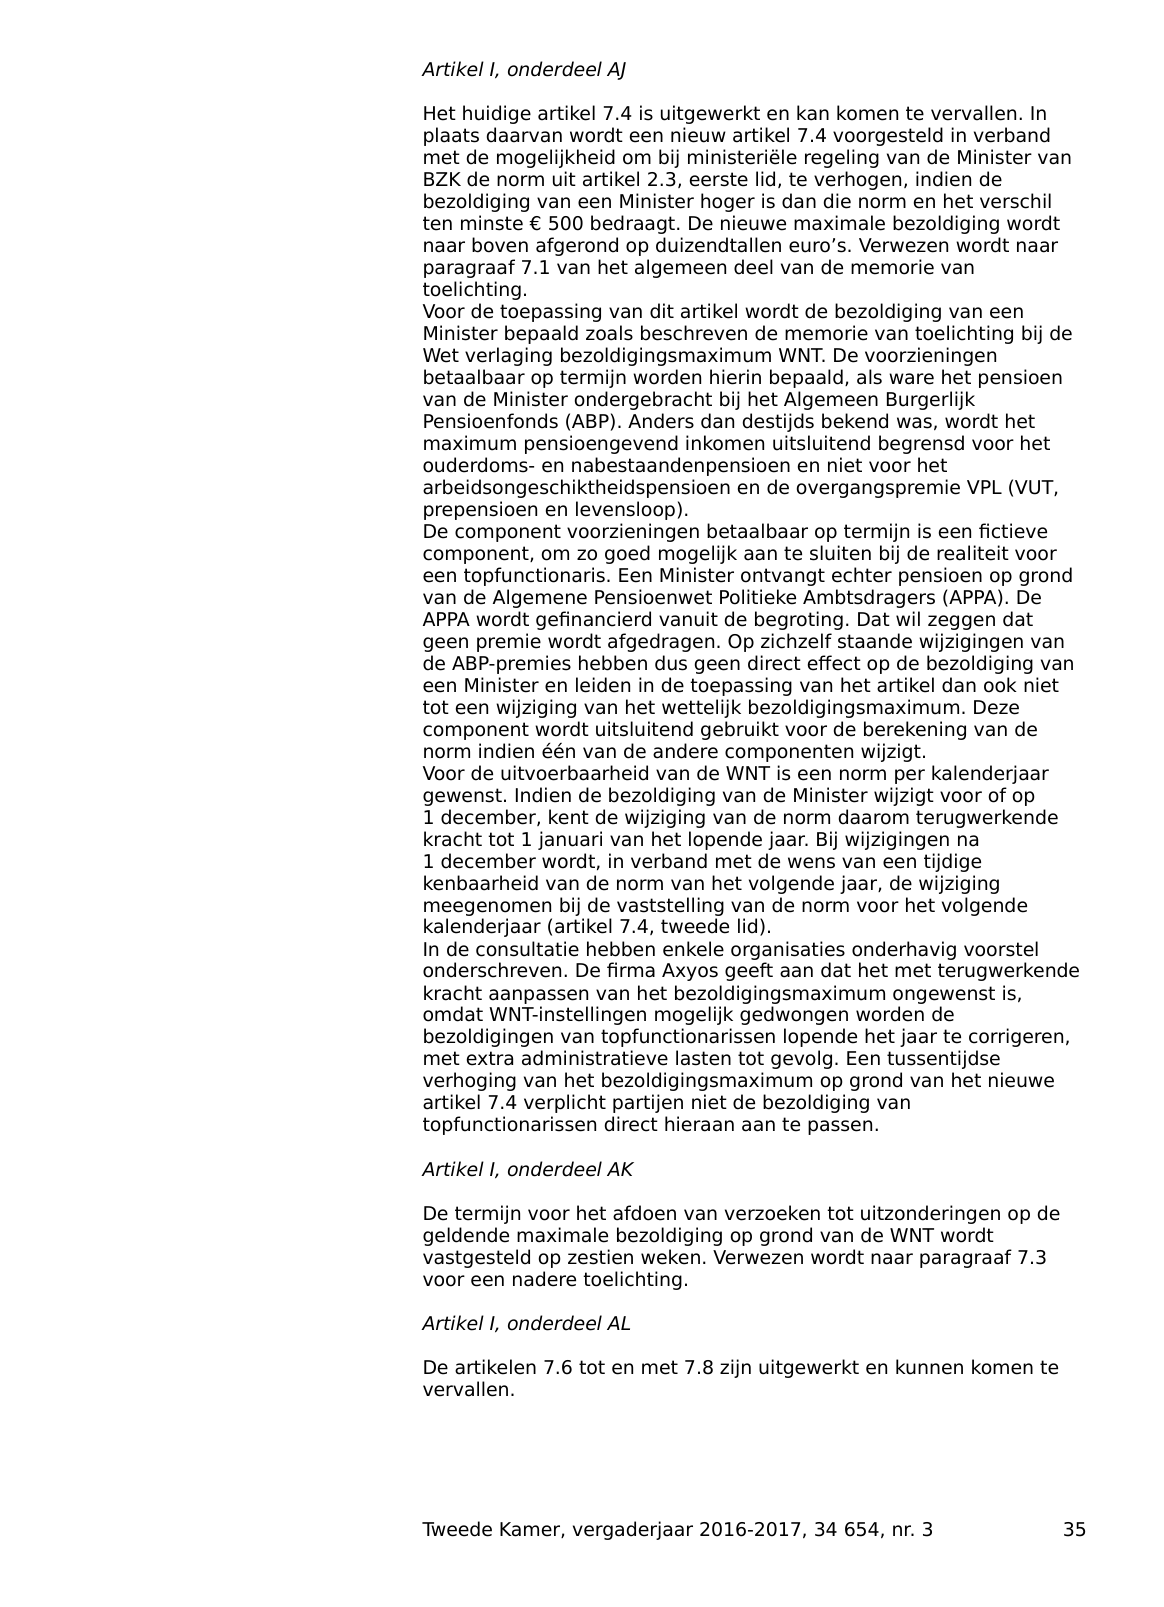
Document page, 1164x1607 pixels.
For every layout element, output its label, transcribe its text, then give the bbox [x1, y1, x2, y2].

text Het huidige artikel 7.4 is uitgewerkt en kan komen te vervallen. In plaats daarvan wordt een nieuw artikel 7.4 voorgesteld in verband met de mogelijkheid om bij ministeriële regeling van de Minister van BZK de norm uit artikel 2.3, eerste lid, te verhogen, indien de bezoldiging van een Minister hoger is dan die norm en het verschil ten minste € 500 bedraagt. De nieuwe maximale bezoldiging wordt naar boven afgerond op duizendtallen euro’s. Verwezen wordt naar paragraaf 7.1 van het algemeen deel van de memorie van toelichting. [422, 103, 1087, 301]
text Voor de toepassing van dit artikel wordt de bezoldiging van een Minister bepaald zoals beschreven de memorie van toelichting bij de Wet verlaging bezoldigingsmaximum WNT. De voorzieningen betaalbaar op termijn worden hierin bepaald, als ware het pensioen van de Minister ondergebracht bij het Algemeen Burgerlijk Pensioenfonds (ABP). Anders dan destijds bekend was, wordt het maximum pensioengevend inkomen uitsluitend begrensd voor het ouderdoms- en nabestaandenpensioen en niet voor het arbeidsongeschiktheidspensioen en de overgangspremie VPL (VUT, prepensioen en levensloop). [422, 301, 1087, 521]
text De artikelen 7.6 tot en met 7.8 zijn uitgewerkt en kunnen komen te vervallen. [422, 1357, 1087, 1401]
text In de consultatie hebben enkele organisaties onderhavig voorstel onderschreven. De firma Axyos geeft aan dat het met terugwerkende kracht aanpassen van het bezoldigingsmaximum ongewenst is, omdat WNT-instellingen mogelijk gedwongen worden de bezoldigingen van topfunctionarissen lopende het jaar te corrigeren, met extra administratieve lasten tot gevolg. Een tussentijdse verhoging van het bezoldigingsmaximum op grond van het nieuwe artikel 7.4 verplicht partijen niet de bezoldiging van topfunctionarissen direct hieraan aan te passen. [422, 938, 1087, 1136]
subtitle Artikel I, onderdeel AL [422, 1313, 1087, 1335]
subtitle Artikel I, onderdeel AJ [422, 59, 1087, 81]
text De component voorzieningen betaalbaar op termijn is een fictieve component, om zo goed mogelijk aan te sluiten bij de realiteit voor een topfunctionaris. Een Minister ontvangt echter pensioen op grond van de Algemene Pensioenwet Politieke Ambtsdragers (APPA). De APPA wordt gefinancierd vanuit de begroting. Dat wil zeggen dat geen premie wordt afgedragen. Op zichzelf staande wijzigingen van de ABP-premies hebben dus geen direct effect op de bezoldiging van een Minister en leiden in de toepassing van het artikel dan ook niet tot een wijziging van het wettelijk bezoldigingsmaximum. Deze component wordt uitsluitend gebruikt voor de berekening van de norm indien één van de andere componenten wijzigt. [422, 521, 1087, 763]
text Voor de uitvoerbaarheid van de WNT is een norm per kalenderjaar gewenst. Indien de bezoldiging van de Minister wijzigt voor of op 1 december, kent de wijziging van de norm daarom terugwerkende kracht tot 1 januari van het lopende jaar. Bij wijzigingen na 1 december wordt, in verband met de wens van een tijdige kenbaarheid van de norm van het volgende jaar, de wijziging meegenomen bij de vaststelling van de norm voor het volgende kalenderjaar (artikel 7.4, tweede lid). [422, 763, 1087, 938]
text De termijn voor het afdoen van verzoeken tot uitzonderingen op de geldende maximale bezoldiging op grond van de WNT wordt vastgesteld op zestien weken. Verwezen wordt naar paragraaf 7.3 voor een nadere toelichting. [422, 1203, 1087, 1291]
subtitle Artikel I, onderdeel AK [422, 1158, 1087, 1180]
